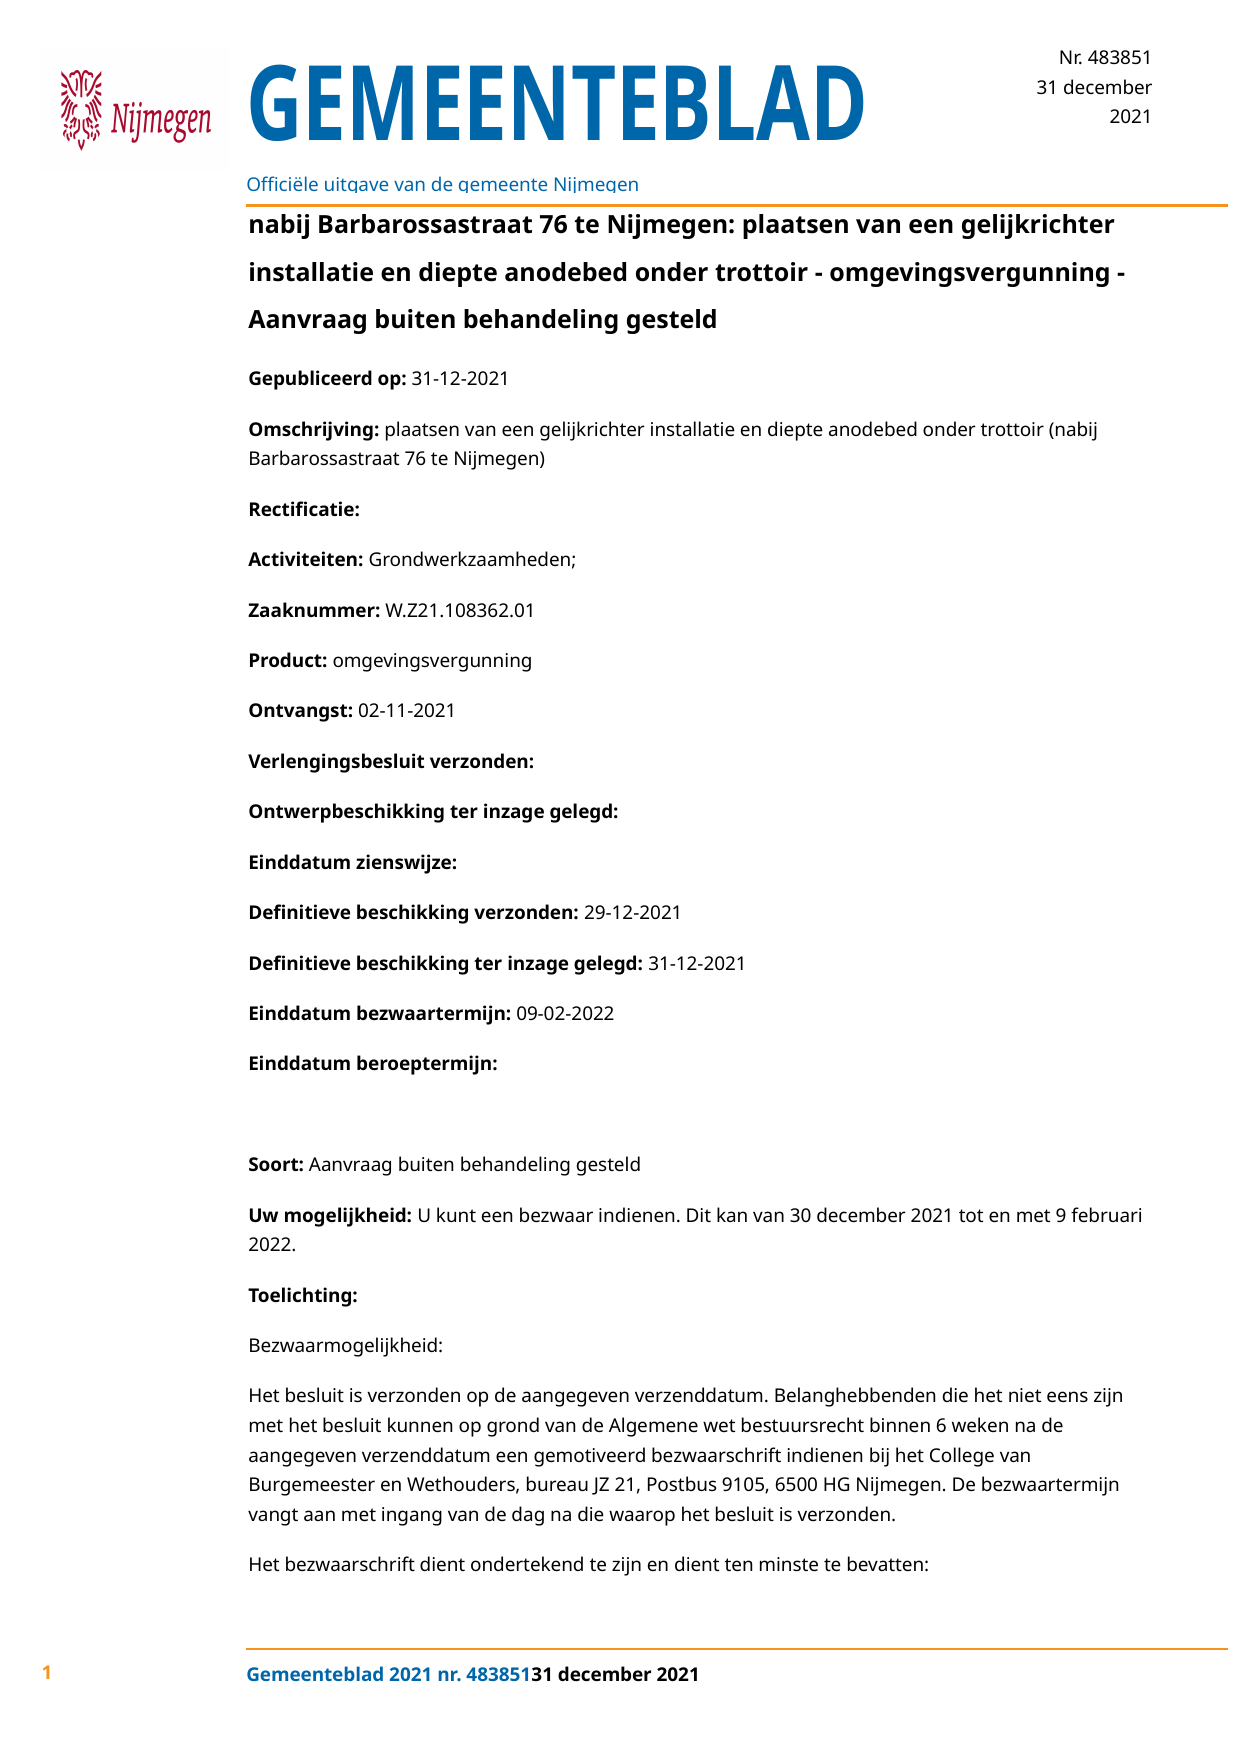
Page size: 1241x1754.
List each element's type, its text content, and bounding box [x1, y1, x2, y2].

text Uw mogelijkheid: U kunt een bezwaar indienen. Dit kan van 30 december 2021 tot en met 9 februari 2022. [248, 1202, 1152, 1257]
text Rectificatie: [248, 496, 1152, 522]
text Zaaknummer: W.Z21.108362.01 [248, 597, 1152, 622]
text Activiteiten: Grondwerkzaamheden; [248, 546, 1152, 572]
text nabij Barbarossastraat 76 te Nijmegen: plaatsen van een gelijkrichter installatie en diepte anodebed onder trottoir - omgevingsvergunning - Aanvraag buiten behandeling gesteld [248, 207, 1152, 336]
text Einddatum zienswijze: [248, 849, 1152, 874]
text Gepubliceerd op: 31-12-2021 [248, 366, 1152, 391]
text Toelichting: [248, 1282, 1152, 1307]
text Het besluit is verzonden op de aangegeven verzenddatum. Belanghebbenden die het niet eens zijn met het besluit kunnen op grond van de Algemene wet bestuursrecht binnen 6 weken na de aangegeven verzenddatum een gemotiveerd bezwaarschrift indienen bij het College van Burgemeester en Wethouders, bureau JZ 21, Postbus 9105, 6500 HG Nijmegen. De bezwaartermijn vangt aan met ingang van de dag na die waarop het besluit is verzonden. [248, 1383, 1152, 1527]
text Ontvangst: 02-11-2021 [248, 698, 1152, 723]
text Einddatum beroeptermijn: [248, 1051, 1152, 1076]
text Omschrijving: plaatsen van een gelijkrichter installatie en diepte anodebed onder trottoir (nabij Barbarossastraat 76 te Nijmegen) [248, 416, 1152, 471]
text Product: omgevingsvergunning [248, 647, 1152, 673]
text Ontwerpbeschikking ter inzage gelegd: [248, 798, 1152, 824]
text Bezwaarmogelijkheid: [248, 1332, 1152, 1358]
text Definitieve beschikking ter inzage gelegd: 31-12-2021 [248, 950, 1152, 975]
text Soort: Aanvraag buiten behandeling gesteld [248, 1151, 1152, 1177]
text Einddatum bezwaartermijn: 09-02-2022 [248, 1000, 1152, 1026]
text Het bezwaarschrift dient ondertekend te zijn en dient ten minste te bevatten: [248, 1551, 1152, 1577]
text Verlengingsbesluit verzonden: [248, 748, 1152, 774]
picture [41, 47, 231, 172]
text Definitieve beschikking verzonden: 29-12-2021 [248, 899, 1152, 925]
